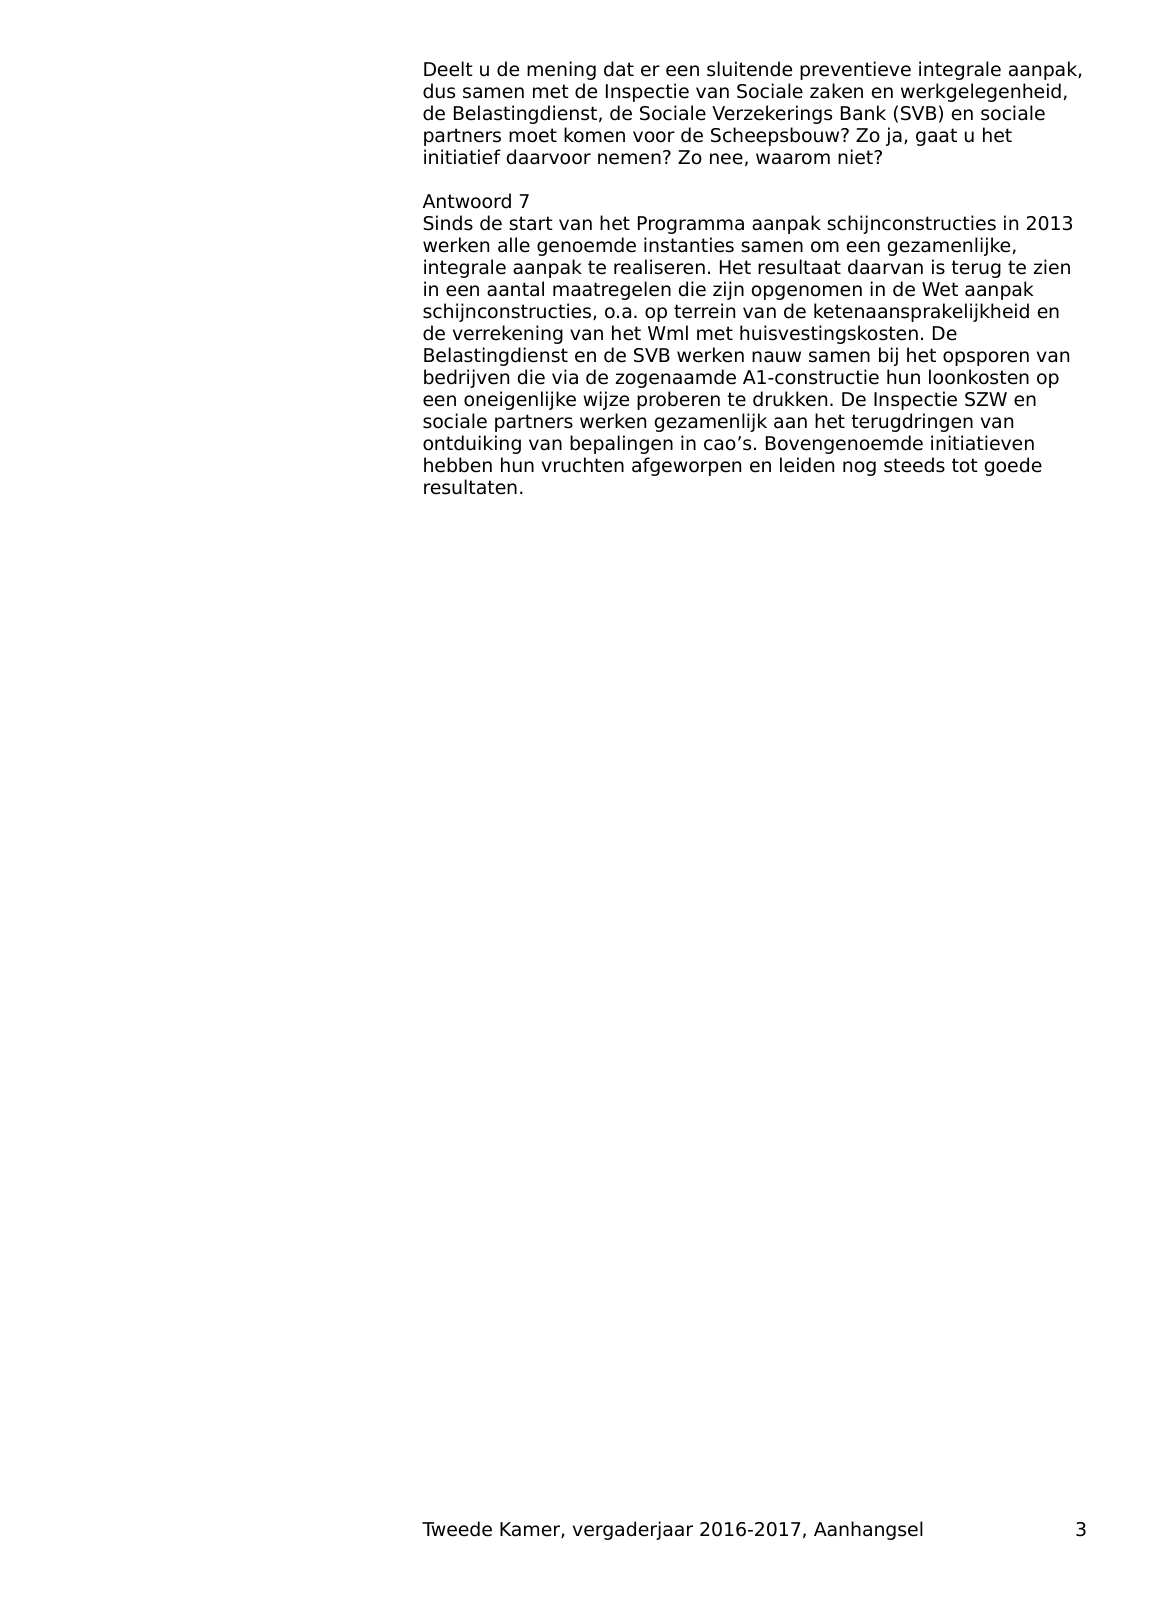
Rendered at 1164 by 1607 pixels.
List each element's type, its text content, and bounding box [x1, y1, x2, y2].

text Sinds de start van het Programma aanpak schijnconstructies in 2013 werken alle genoemde instanties samen om een gezamenlijke, integrale aanpak te realiseren. Het resultaat daarvan is terug te zien in een aantal maatregelen die zijn opgenomen in de Wet aanpak schijnconstructies, o.a. op terrein van de ketenaansprakelijkheid en de verrekening van het Wml met huisvestingskosten. De Belastingdienst en de SVB werken nauw samen bij het opsporen van bedrijven die via de zogenaamde A1-constructie hun loonkosten op een oneigenlijke wijze proberen te drukken. De Inspectie SZW en sociale partners werken gezamenlijk aan het terugdringen van ontduiking van bepalingen in cao’s. Bovengenoemde initiatieven hebben hun vruchten afgeworpen en leiden nog steeds tot goede resultaten. [422, 213, 1087, 499]
text Antwoord 7 [422, 191, 1087, 213]
text Deelt u de mening dat er een sluitende preventieve integrale aanpak, dus samen met de Inspectie van Sociale zaken en werkgelegenheid, de Belastingdienst, de Sociale Verzekerings Bank (SVB) en sociale partners moet komen voor de Scheepsbouw? Zo ja, gaat u het initiatief daarvoor nemen? Zo nee, waarom niet? [422, 59, 1087, 169]
